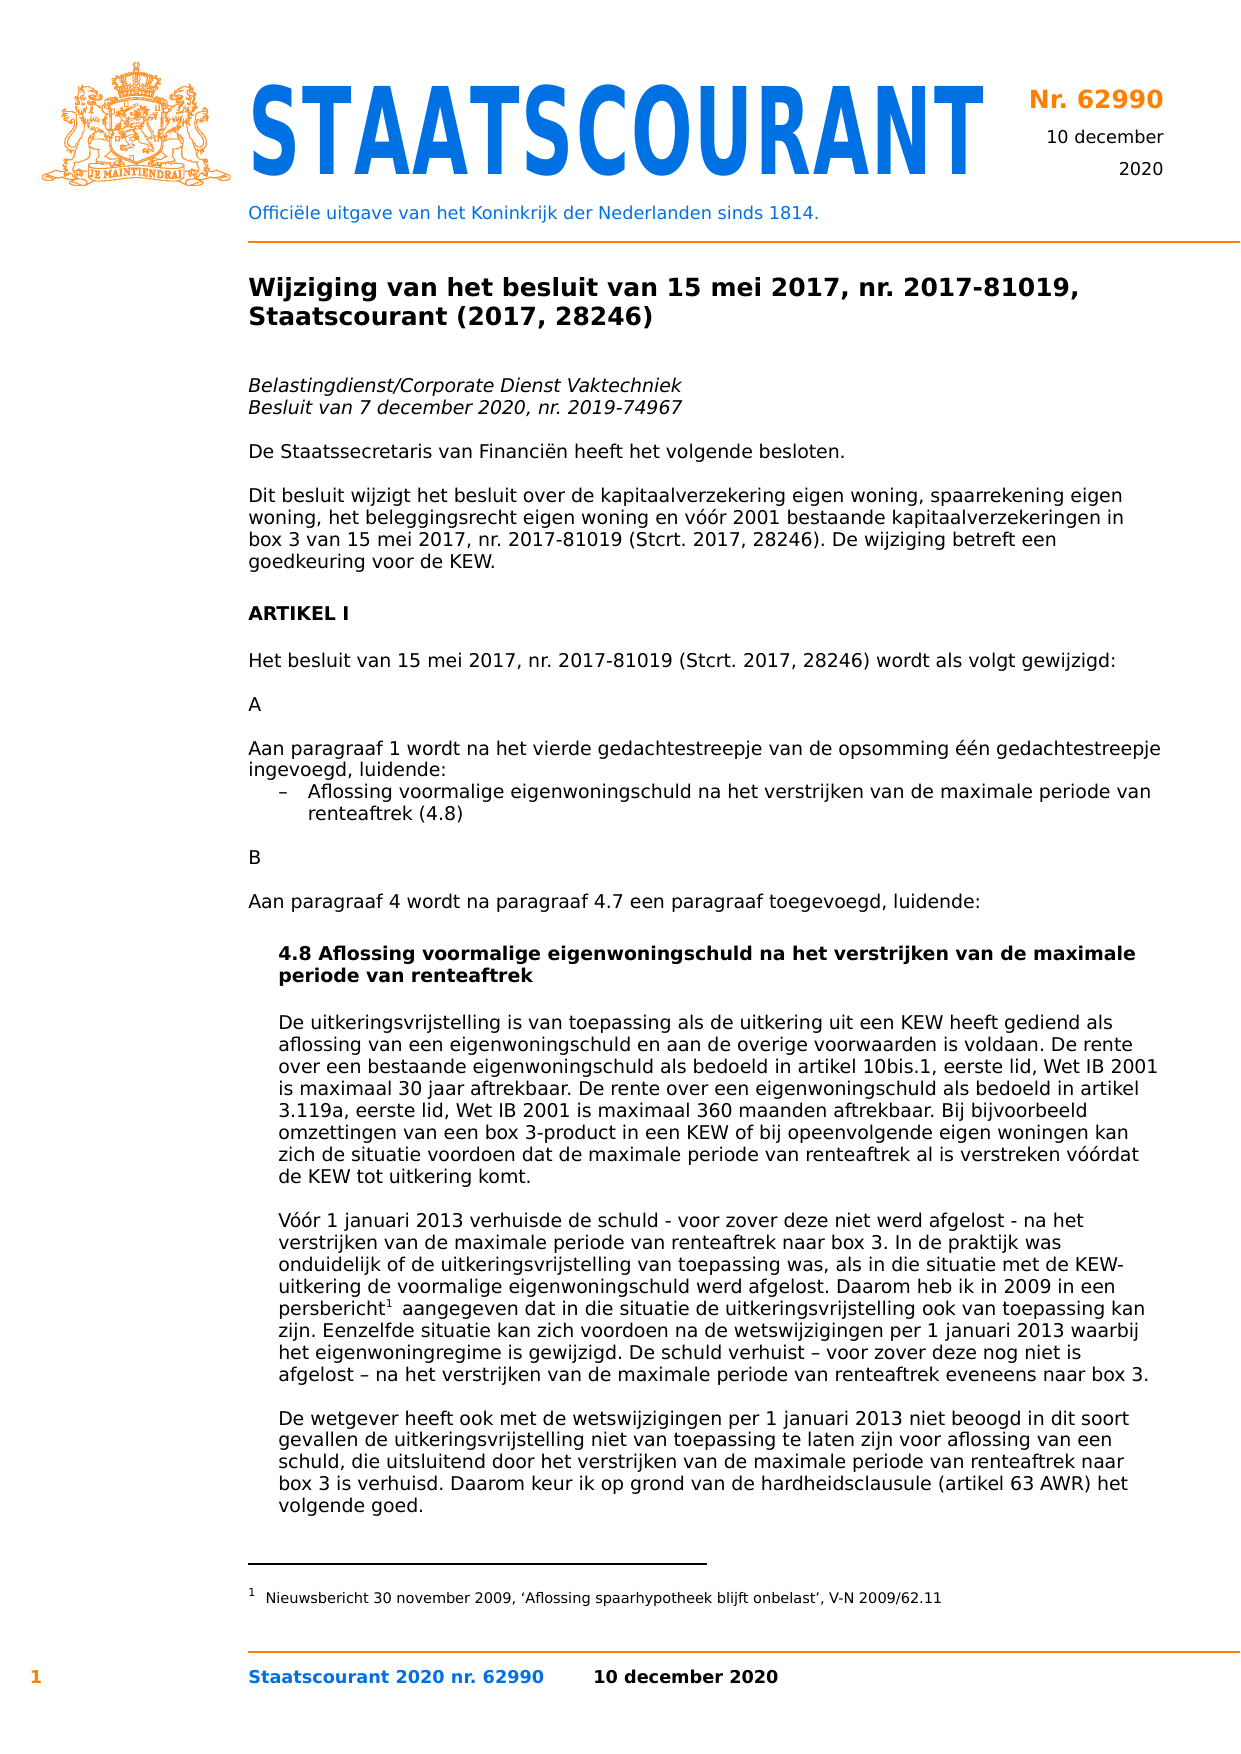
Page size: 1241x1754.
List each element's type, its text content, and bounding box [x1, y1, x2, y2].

table_header STAATSCOURANT [248, 62, 998, 203]
text Belastingdienst/Corporate Dienst Vaktechniek [248, 375, 1163, 397]
table_cell 2020 [998, 153, 1240, 203]
text Besluit van 7 december 2020, nr. 2019-74967 [248, 397, 1163, 419]
subtitle Wijziging van het besluit van 15 mei 2017, nr. 2017-81019, Staatscourant (2017, 28246) [248, 273, 1163, 331]
text De wetgever heeft ook met de wetswijzigingen per 1 januari 2013 niet beoogd in dit soort gevallen de uitkeringsvrijstelling niet van toepassing te laten zijn voor aflossing van een schuld, die uitsluitend door het verstrijken van de maximale periode van renteaftrek naar box 3 is verhuisd. Daarom keur ik op grond van de hardheidsclausule (artikel 63 AWR) het volgende goed. [278, 1407, 1163, 1517]
text – Aflossing voormalige eigenwoningschuld na het verstrijken van de maximale periode van renteaftrek (4.8) [278, 781, 1163, 825]
text A [248, 693, 1163, 716]
picture [41, 62, 231, 186]
subtitle ARTIKEL I [248, 603, 1163, 625]
table_cell Officiële uitgave van het Koninkrijk der Nederlanden sinds 1814. [248, 203, 1240, 241]
subtitle 4.8 Aflossing voormalige eigenwoningschuld na het verstrijken van de maximale periode van renteaftrek [278, 943, 1163, 987]
text Nieuwsbericht 30 november 2009, ‘Aflossing spaarhypotheek blijft onbelast’, V-N 2009/62.11 [248, 1586, 1163, 1608]
table_cell 10 december [998, 121, 1240, 153]
text Dit besluit wijzigt het besluit over de kapitaalverzekering eigen woning, spaarrekening eigen woning, het beleggingsrecht eigen woning en vóór 2001 bestaande kapitaalverzekeringen in box 3 van 15 mei 2017, nr. 2017-81019 (Stcrt. 2017, 28246). De wijziging betreft een goedkeuring voor de KEW. [248, 485, 1163, 573]
text Het besluit van 15 mei 2017, nr. 2017-81019 (Stcrt. 2017, 28246) wordt als volgt gewijzigd: [248, 650, 1163, 672]
text Aan paragraaf 4 wordt na paragraaf 4.7 een paragraaf toegevoegd, luidende: [248, 891, 1163, 913]
table_header [25, 62, 248, 241]
text Aan paragraaf 1 wordt na het vierde gedachtestreepje van de opsomming één gedachtestreepje ingevoegd, luidende: [248, 737, 1163, 781]
text Vóór 1 januari 2013 verhuisde de schuld - voor zover deze niet werd afgelost - na het verstrijken van de maximale periode van renteaftrek naar box 3. In de praktijk was onduidelijk of de uitkeringsvrijstelling van toepassing was, als in die situatie met de KEW-uitkering de voormalige eigenwoningschuld werd afgelost. Daarom heb ik in 2009 in een persbericht aangegeven dat in die situatie de uitkeringsvrijstelling ook van toepassing kan zijn. Eenzelfde situatie kan zich voordoen na de wetswijzigingen per 1 januari 2013 waarbij het eigenwoningregime is gewijzigd. De schuld verhuist – voor zover deze nog niet is afgelost – na het verstrijken van de maximale periode van renteaftrek eveneens naar box 3. [278, 1210, 1163, 1386]
text B [248, 847, 1163, 869]
text De uitkeringsvrijstelling is van toepassing als de uitkering uit een KEW heeft gediend als aflossing van een eigenwoningschuld en aan de overige voorwaarden is voldaan. De rente over een bestaande eigenwoningschuld als bedoeld in artikel 10bis.1, eerste lid, Wet IB 2001 is maximaal 30 jaar aftrekbaar. De rente over een eigenwoningschuld als bedoeld in artikel 3.119a, eerste lid, Wet IB 2001 is maximaal 360 maanden aftrekbaar. Bij bijvoorbeeld omzettingen van een box 3-product in een KEW of bij opeenvolgende eigen woningen kan zich de situatie voordoen dat de maximale periode van renteaftrek al is verstreken vóórdat de KEW tot uitkering komt. [278, 1012, 1163, 1188]
text De Staatssecretaris van Financiën heeft het volgende besloten. [248, 441, 1163, 463]
table_header Nr. 62990 [998, 62, 1240, 121]
